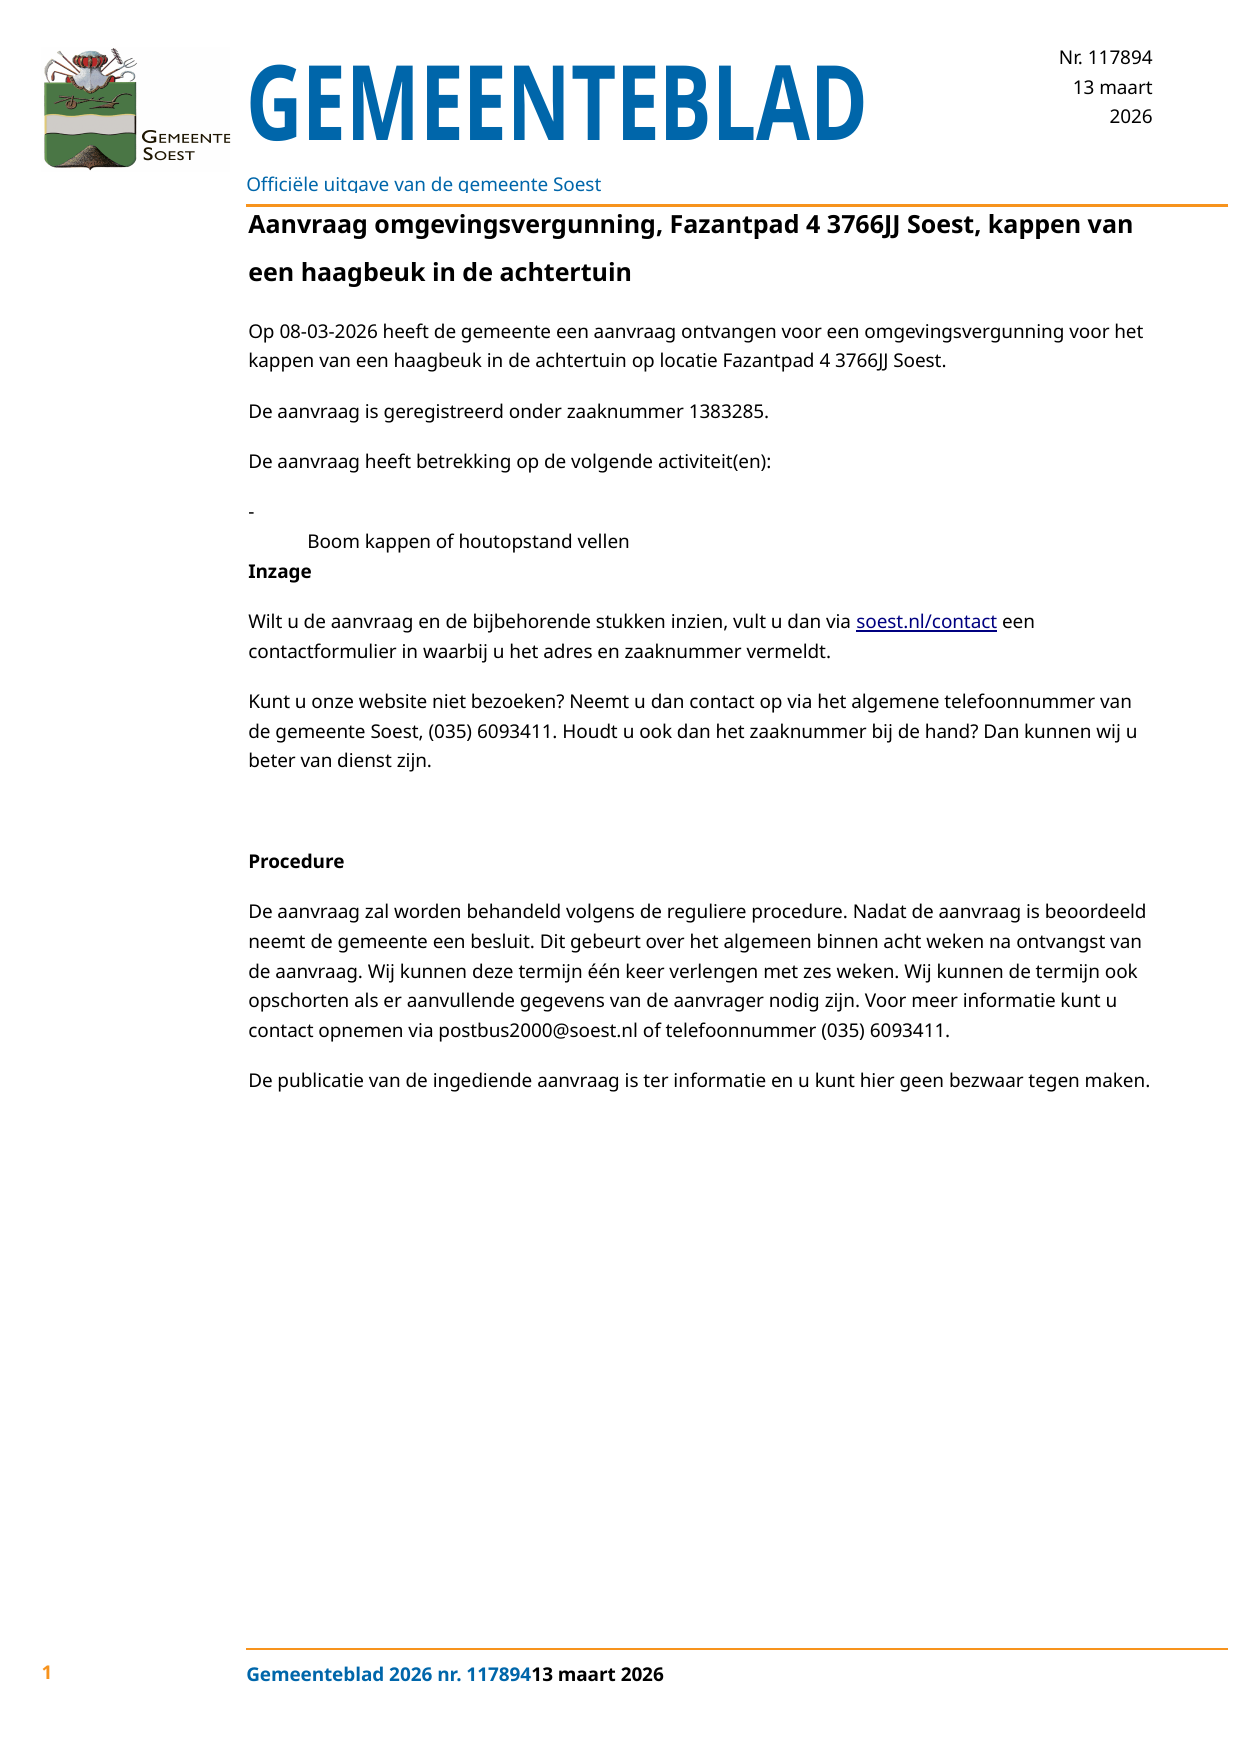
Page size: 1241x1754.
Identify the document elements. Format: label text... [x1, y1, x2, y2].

text De publicatie van de ingediende aanvraag is ter informatie en u kunt hier geen bezwaar tegen maken. [248, 1067, 1152, 1093]
text Op 08-03-2026 heeft de gemeente een aanvraag ontvangen voor een omgevingsvergunning voor het kappen van een haagbeuk in de achtertuin op locatie Fazantpad 4 3766JJ Soest. [248, 318, 1152, 373]
text De aanvraag zal worden behandeld volgens de reguliere procedure. Nadat de aanvraag is beoordeeld neemt de gemeente een besluit. Dit gebeurt over het algemeen binnen acht weken na ontvangst van de aanvraag. Wij kunnen deze termijn één keer verlengen met zes weken. Wij kunnen de termijn ook opschorten als er aanvullende gegevens van de aanvrager nodig zijn. Voor meer informatie kunt u contact opnemen via postbus2000@soest.nl of telefoonnummer (035) 6093411. [248, 899, 1152, 1043]
text Aanvraag omgevingsvergunning, Fazantpad 4 3766JJ Soest, kappen van een haagbeuk in de achtertuin [248, 207, 1152, 288]
list Boom kappen of houtopstand vellen [248, 528, 1152, 554]
text Procedure [248, 848, 1152, 874]
text De aanvraag heeft betrekking op de volgende activiteit(en): [248, 448, 1152, 474]
text Wilt u de aanvraag en de bijbehorende stukken inzien, vult u dan via soest.nl/contact een contactformulier in waarbij u het adres en zaaknummer vermeldt. [248, 608, 1152, 664]
text De aanvraag is geregistreerd onder zaaknummer 1383285. [248, 398, 1152, 424]
text Kunt u onze website niet bezoeken? Neemt u dan contact op via het algemene telefoonnummer van de gemeente Soest, (035) 6093411. Houdt u ook dan het zaaknummer bij de hand? Dan kunnen wij u beter van dienst zijn. [248, 688, 1152, 773]
text Inzage [248, 558, 1152, 584]
picture [41, 47, 231, 172]
